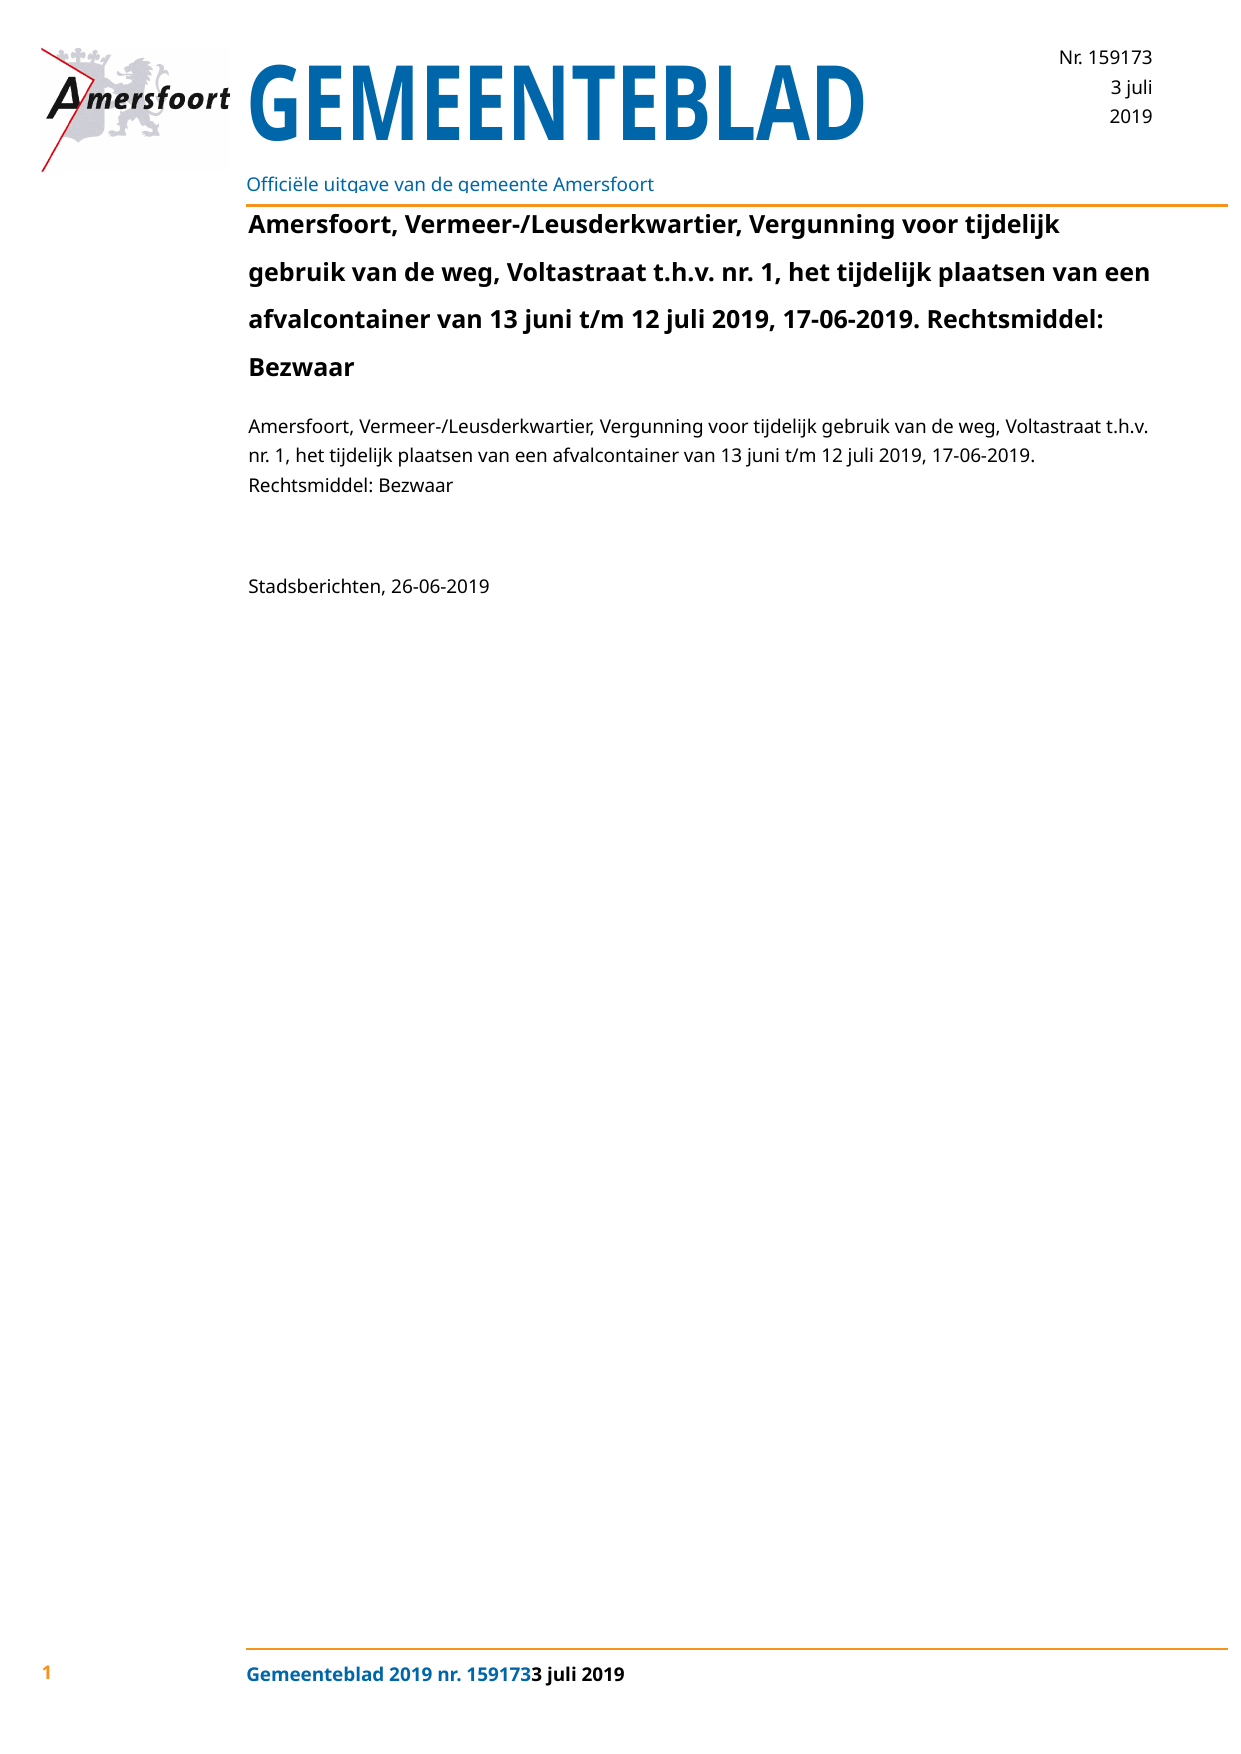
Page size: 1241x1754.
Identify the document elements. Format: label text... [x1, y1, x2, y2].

text Stadsberichten, 26-06-2019 [248, 573, 1152, 599]
text Amersfoort, Vermeer-/Leusderkwartier, Vergunning voor tijdelijk gebruik van de weg, Voltastraat t.h.v. nr. 1, het tijdelijk plaatsen van een afvalcontainer van 13 juni t/m 12 juli 2019, 17-06-2019. Rechtsmiddel: Bezwaar [248, 413, 1152, 498]
text Amersfoort, Vermeer-/Leusderkwartier, Vergunning voor tijdelijk gebruik van de weg, Voltastraat t.h.v. nr. 1, het tijdelijk plaatsen van een afvalcontainer van 13 juni t/m 12 juli 2019, 17-06-2019. Rechtsmiddel: Bezwaar [248, 207, 1152, 384]
picture [41, 47, 231, 172]
